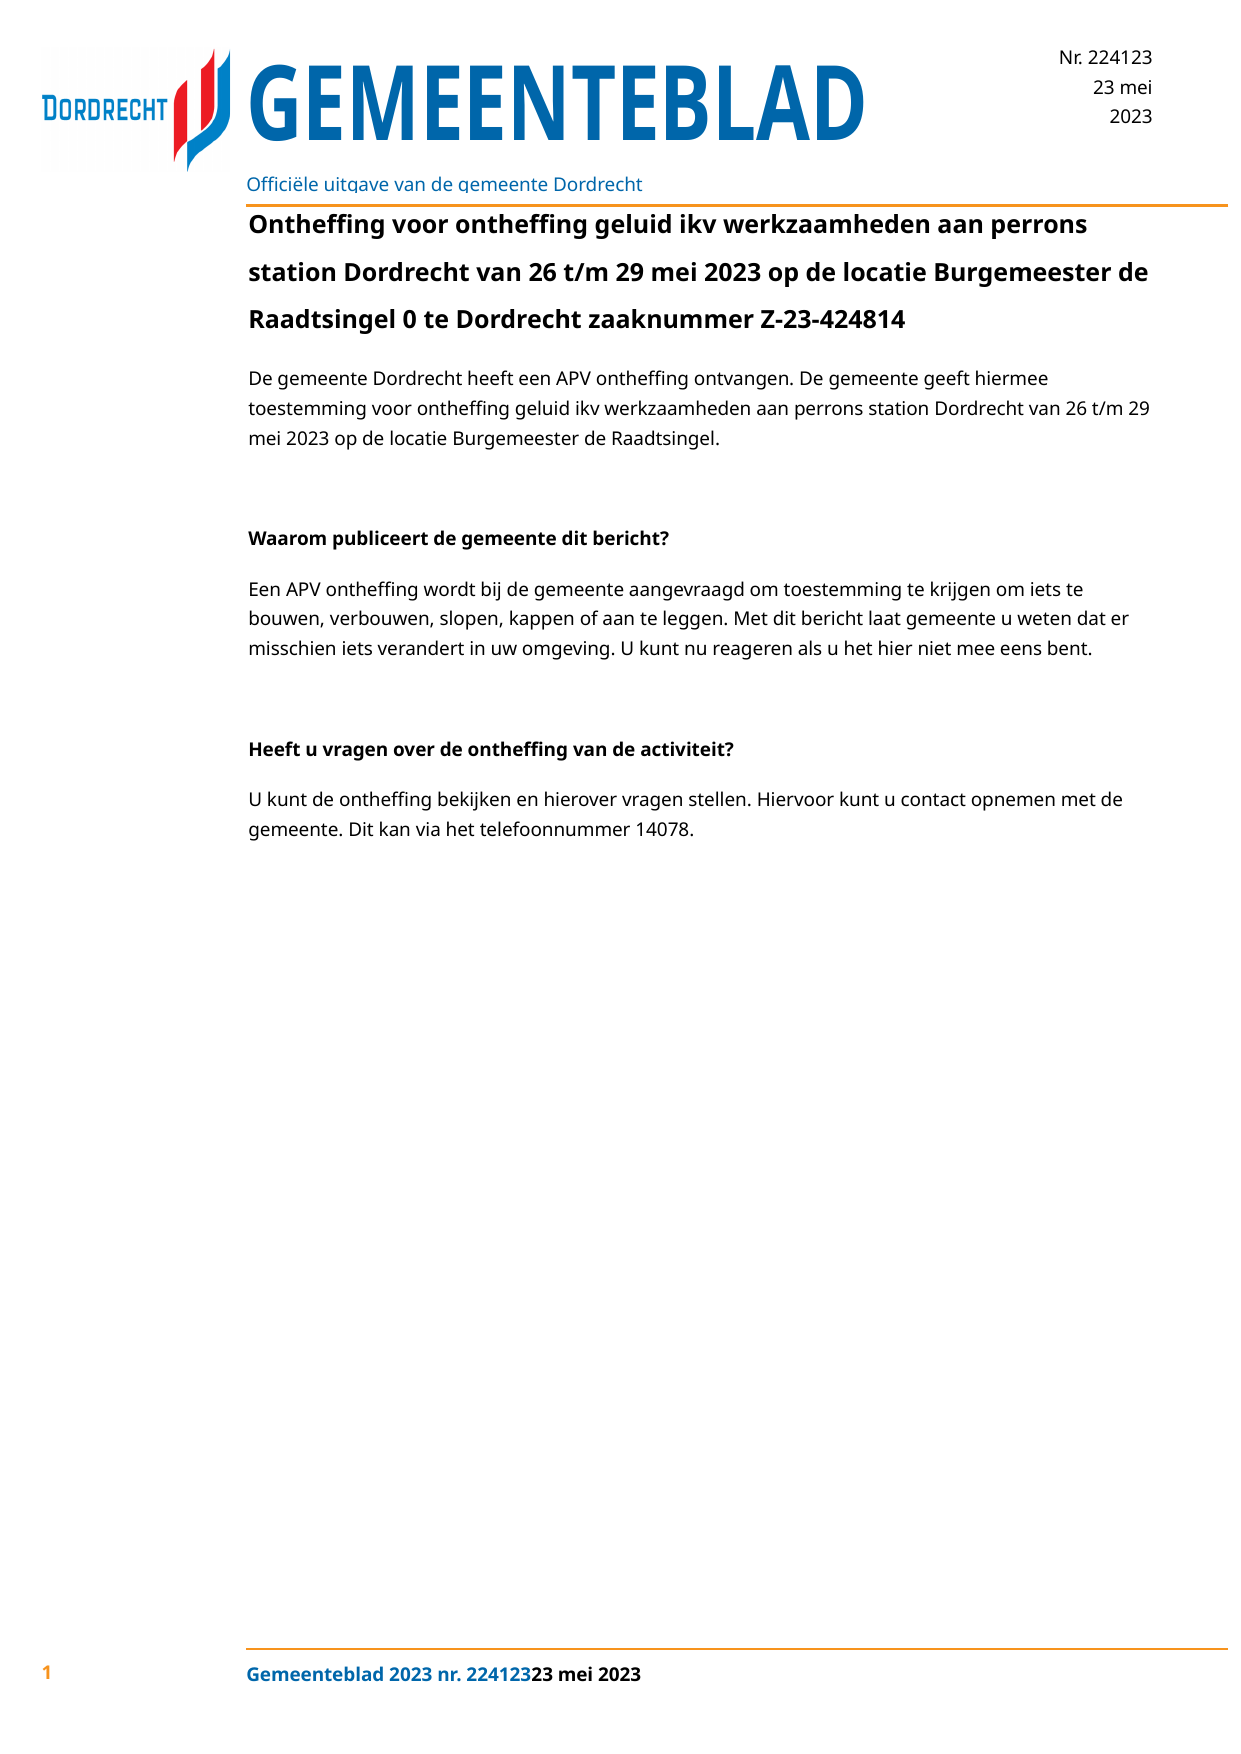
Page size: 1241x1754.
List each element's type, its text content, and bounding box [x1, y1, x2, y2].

text Heeft u vragen over de ontheffing van de activiteit? [248, 736, 1152, 762]
text Ontheffing voor ontheffing geluid ikv werkzaamheden aan perrons station Dordrecht van 26 t/m 29 mei 2023 op de locatie Burgemeester de Raadtsingel 0 te Dordrecht zaaknummer Z-23-424814 [248, 207, 1152, 336]
text De gemeente Dordrecht heeft een APV ontheffing ontvangen. De gemeente geeft hiermee toestemming voor ontheffing geluid ikv werkzaamheden aan perrons station Dordrecht van 26 t/m 29 mei 2023 op de locatie Burgemeester de Raadtsingel. [248, 366, 1152, 450]
picture [41, 47, 231, 172]
text Een APV ontheffing wordt bij de gemeente aangevraagd om toestemming te krijgen om iets te bouwen, verbouwen, slopen, kappen of aan te leggen. Met dit bericht laat gemeente u weten dat er misschien iets verandert in uw omgeving. U kunt nu reageren als u het hier niet mee eens bent. [248, 576, 1152, 661]
text U kunt de ontheffing bekijken en hierover vragen stellen. Hiervoor kunt u contact opnemen met de gemeente. Dit kan via het telefoonnummer 14078. [248, 786, 1152, 842]
text Waarom publiceert de gemeente dit bericht? [248, 526, 1152, 551]
